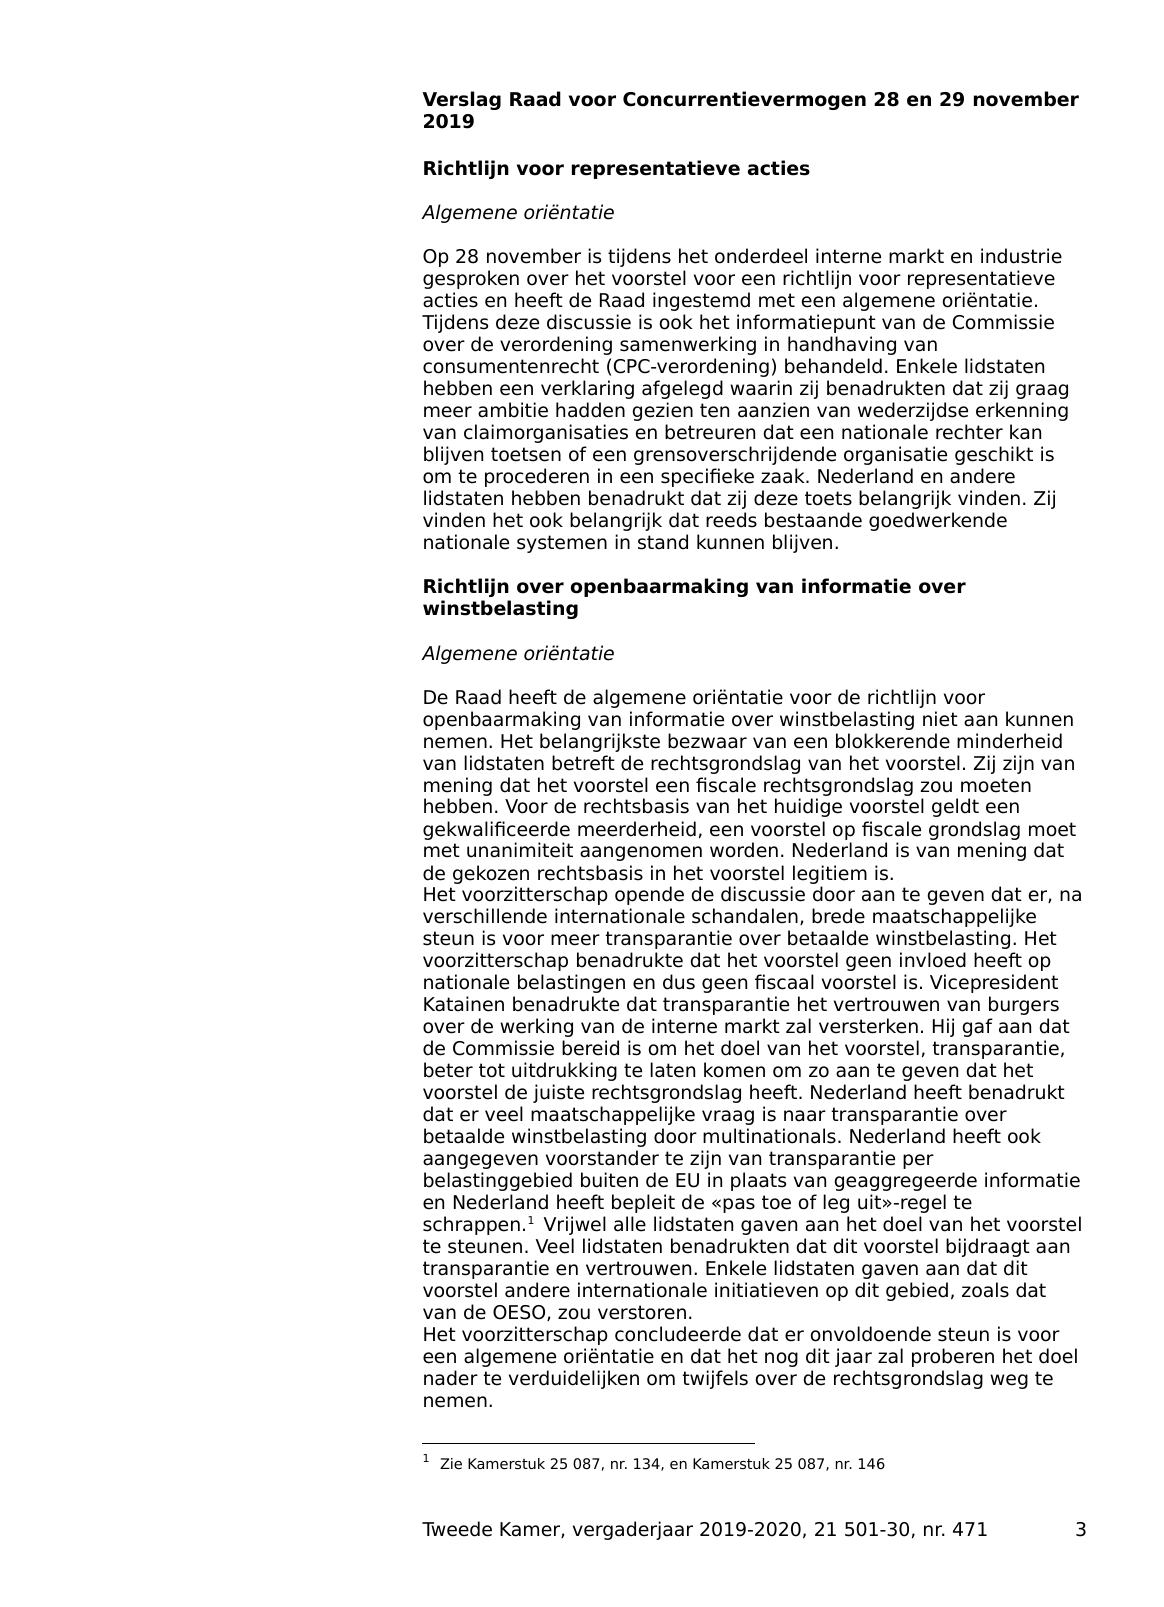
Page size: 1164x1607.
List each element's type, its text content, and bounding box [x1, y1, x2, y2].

text Het voorzitterschap concludeerde dat er onvoldoende steun is voor een algemene oriëntatie en dat het nog dit jaar zal proberen het doel nader te verduidelijken om twijfels over de rechtsgrondslag weg te nemen. [422, 1324, 1087, 1412]
text Het voorzitterschap opende de discussie door aan te geven dat er, na verschillende internationale schandalen, brede maatschappelijke steun is voor meer transparantie over betaalde winstbelasting. Het voorzitterschap benadrukte dat het voorstel geen invloed heeft op nationale belastingen en dus geen fiscaal voorstel is. Vicepresident Katainen benadrukte dat transparantie het vertrouwen van burgers over de werking van de interne markt zal versterken. Hij gaf aan dat de Commissie bereid is om het doel van het voorstel, transparantie, beter tot uitdrukking te laten komen om zo aan te geven dat het voorstel de juiste rechtsgrondslag heeft. Nederland heeft benadrukt dat er veel maatschappelijke vraag is naar transparantie over betaalde winstbelasting door multinationals. Nederland heeft ook aangegeven voorstander te zijn van transparantie per belastinggebied buiten de EU in plaats van geaggregeerde informatie en Nederland heeft bepleit de «pas toe of leg uit»-regel te schrappen. Vrijwel alle lidstaten gaven aan het doel van het voorstel te steunen. Veel lidstaten benadrukten dat dit voorstel bijdraagt aan transparantie en vertrouwen. Enkele lidstaten gaven aan dat dit voorstel andere internationale initiatieven op dit gebied, zoals dat van de OESO, zou verstoren. [422, 884, 1087, 1324]
subtitle Algemene oriëntatie [422, 202, 1087, 224]
subtitle Algemene oriëntatie [422, 642, 1087, 664]
subtitle Richtlijn voor representatieve acties [422, 158, 1087, 180]
subtitle Richtlijn over openbaarmaking van informatie over winstbelasting [422, 576, 1087, 620]
text De Raad heeft de algemene oriëntatie voor de richtlijn voor openbaarmaking van informatie over winstbelasting niet aan kunnen nemen. Het belangrijkste bezwaar van een blokkerende minderheid van lidstaten betreft de rechtsgrondslag van het voorstel. Zij zijn van mening dat het voorstel een fiscale rechtsgrondslag zou moeten hebben. Voor de rechtsbasis van het huidige voorstel geldt een gekwalificeerde meerderheid, een voorstel op fiscale grondslag moet met unanimiteit aangenomen worden. Nederland is van mening dat de gekozen rechtsbasis in het voorstel legitiem is. [422, 687, 1087, 884]
text Zie Kamerstuk 25 087, nr. 134, en Kamerstuk 25 087, nr. 146 [422, 1452, 1087, 1474]
text Op 28 november is tijdens het onderdeel interne markt en industrie gesproken over het voorstel voor een richtlijn voor representatieve acties en heeft de Raad ingestemd met een algemene oriëntatie. Tijdens deze discussie is ook het informatiepunt van de Commissie over de verordening samenwerking in handhaving van consumentenrecht (CPC-verordening) behandeld. Enkele lidstaten hebben een verklaring afgelegd waarin zij benadrukten dat zij graag meer ambitie hadden gezien ten aanzien van wederzijdse erkenning van claimorganisaties en betreuren dat een nationale rechter kan blijven toetsen of een grensoverschrijdende organisatie geschikt is om te procederen in een specifieke zaak. Nederland en andere lidstaten hebben benadrukt dat zij deze toets belangrijk vinden. Zij vinden het ook belangrijk dat reeds bestaande goedwerkende nationale systemen in stand kunnen blijven. [422, 246, 1087, 554]
subtitle Verslag Raad voor Concurrentievermogen 28 en 29 november 2019 [422, 89, 1087, 133]
